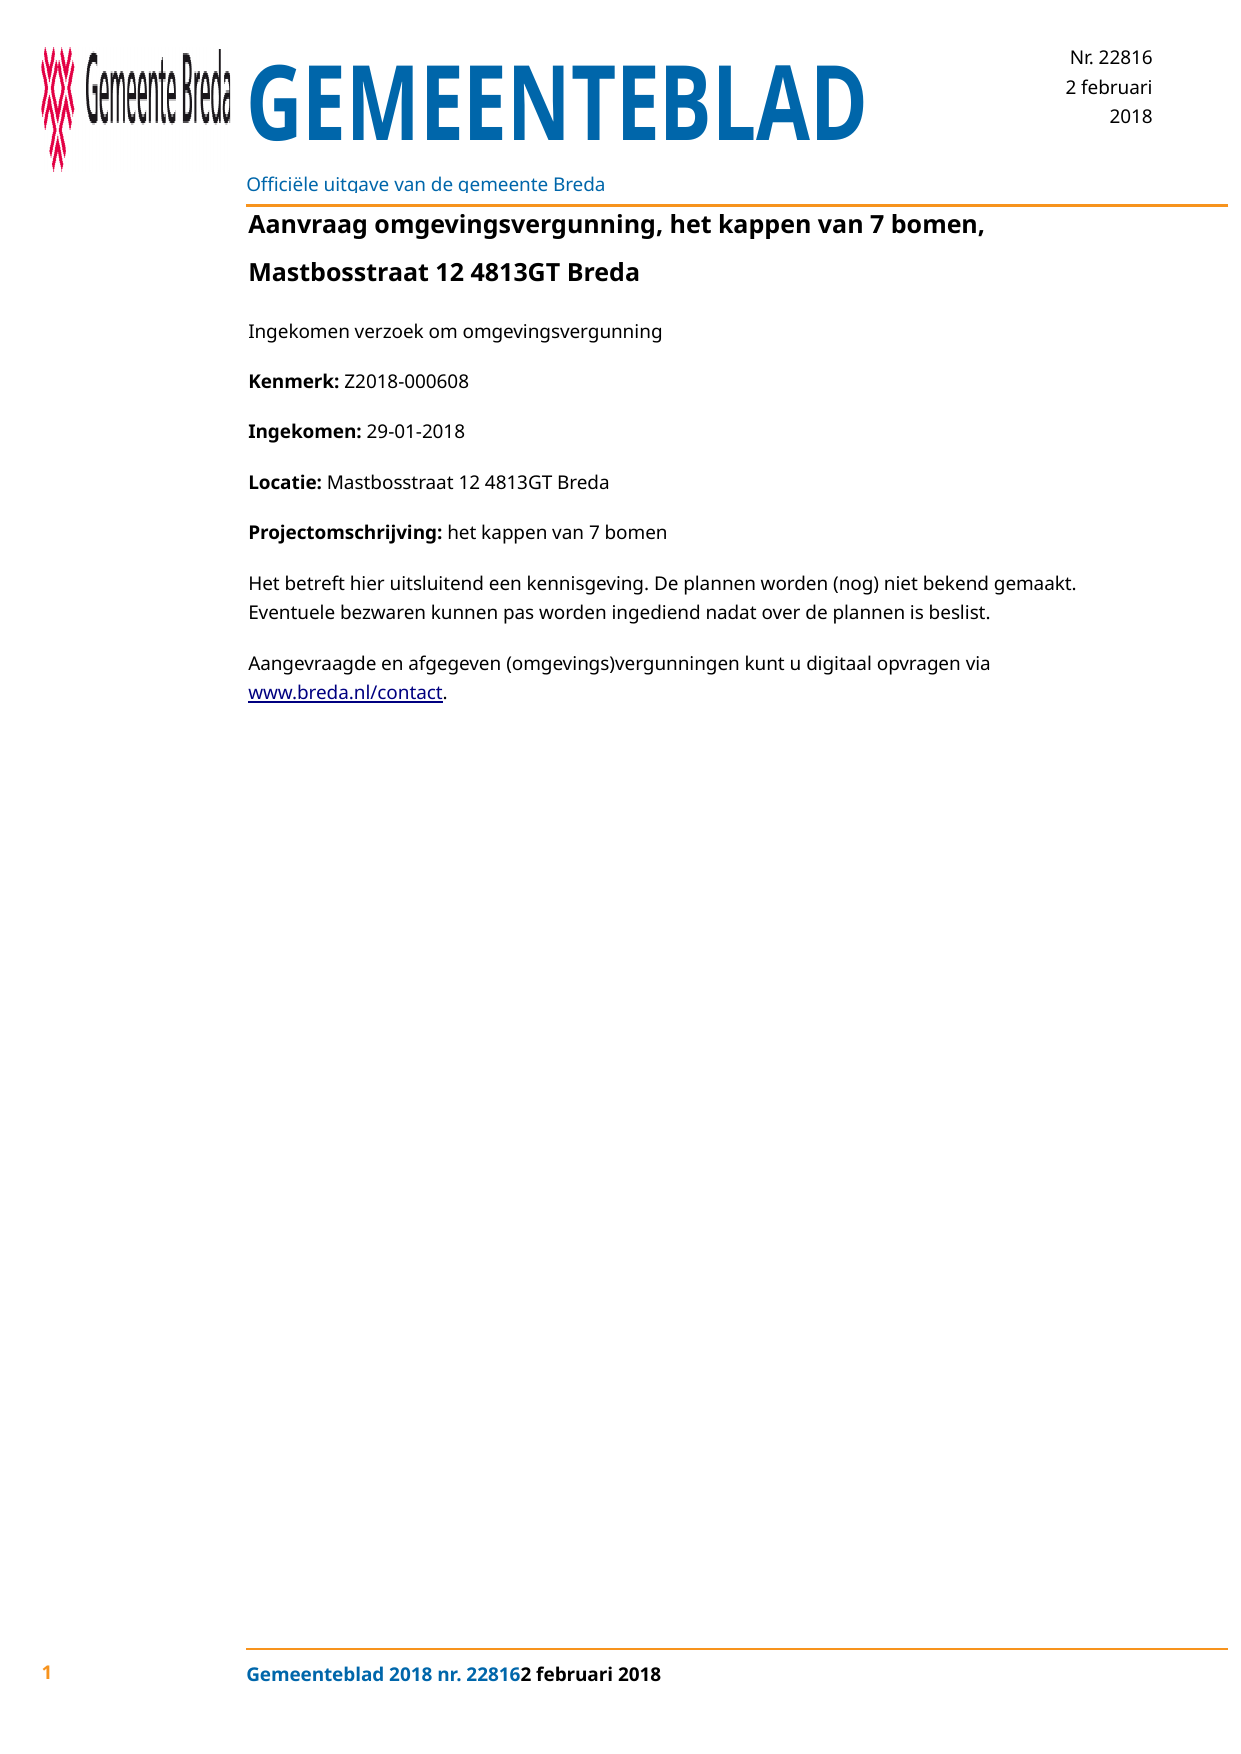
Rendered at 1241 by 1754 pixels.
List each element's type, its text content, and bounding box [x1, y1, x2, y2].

text Projectomschrijving: het kappen van 7 bomen [248, 519, 1152, 545]
text Kenmerk: Z2018-000608 [248, 368, 1152, 394]
text Aangevraagde en afgegeven (omgevings)vergunningen kunt u digitaal opvragen via www.breda.nl/contact. [248, 650, 1152, 705]
text Ingekomen verzoek om omgevingsvergunning [248, 318, 1152, 344]
text Het betreft hier uitsluitend een kennisgeving. De plannen worden (nog) niet bekend gemaakt. Eventuele bezwaren kunnen pas worden ingediend nadat over de plannen is beslist. [248, 570, 1152, 625]
text Ingekomen: 29-01-2018 [248, 419, 1152, 444]
text Locatie: Mastbosstraat 12 4813GT Breda [248, 469, 1152, 495]
picture [41, 47, 231, 172]
text Aanvraag omgevingsvergunning, het kappen van 7 bomen, Mastbosstraat 12 4813GT Breda [248, 207, 1152, 288]
